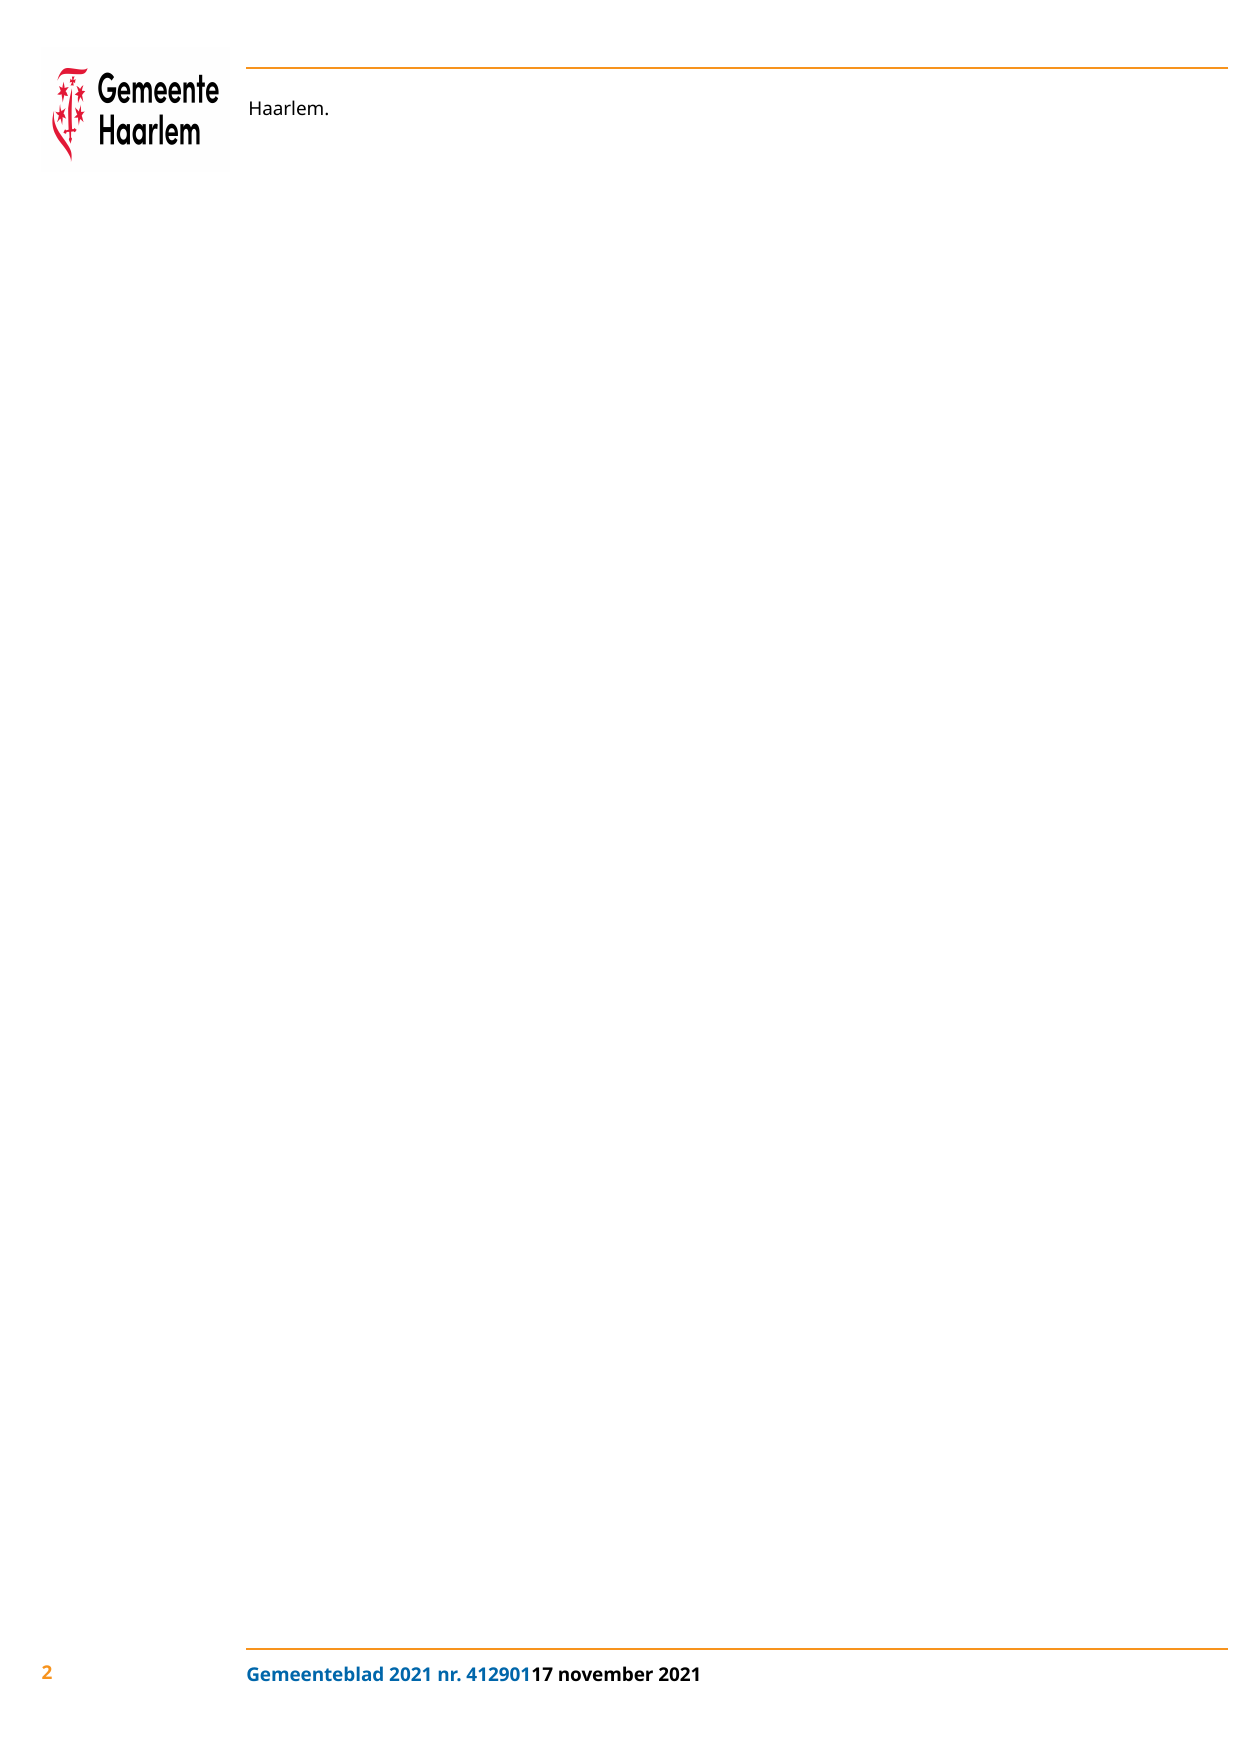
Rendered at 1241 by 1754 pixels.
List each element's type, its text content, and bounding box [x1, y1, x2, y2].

picture [41, 47, 231, 172]
text Haarlem. [248, 95, 1152, 121]
